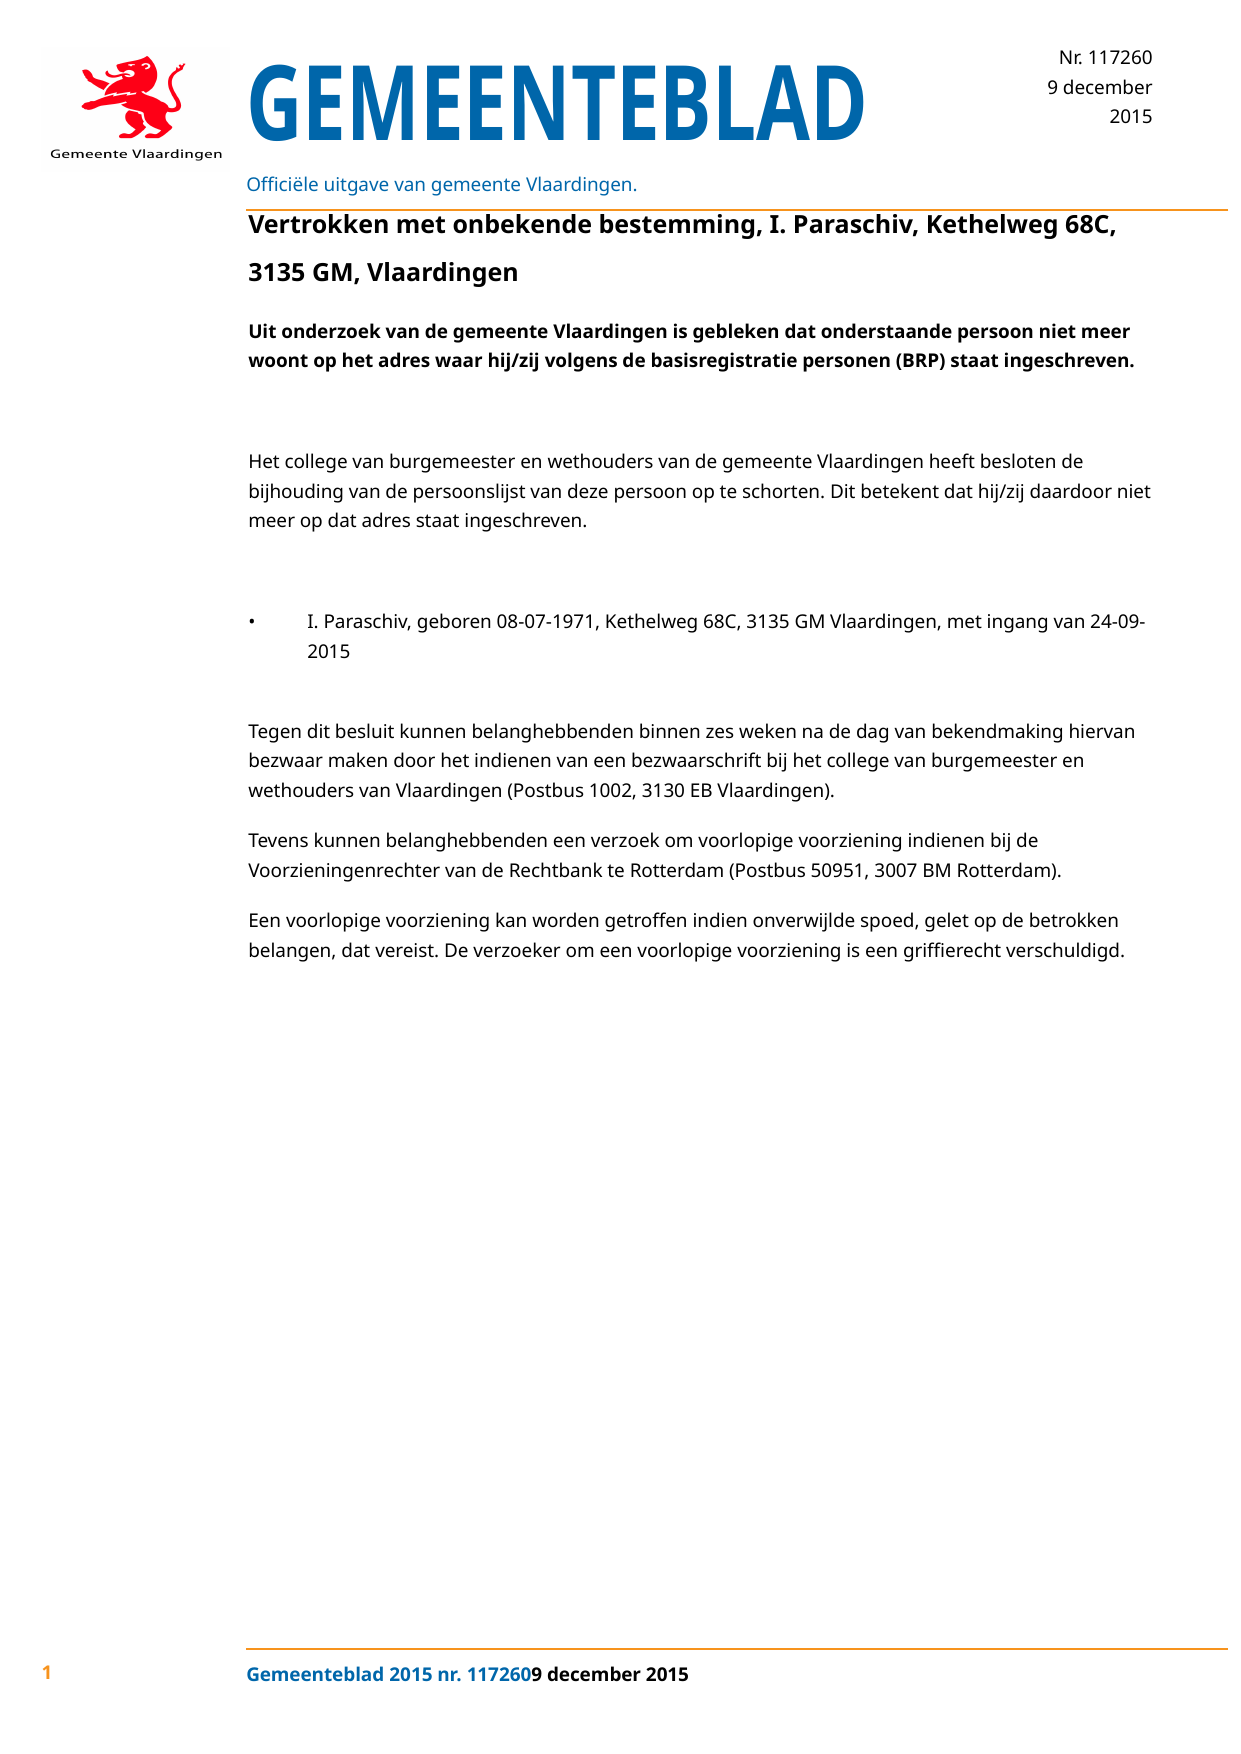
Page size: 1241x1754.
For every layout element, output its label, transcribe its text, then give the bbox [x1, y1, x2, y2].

text Tegen dit besluit kunnen belanghebbenden binnen zes weken na de dag van bekendmaking hiervan bezwaar maken door het indienen van een bezwaarschrift bij het college van burgemeester en wethouders van Vlaardingen (Postbus 1002, 3130 EB Vlaardingen). [248, 718, 1152, 803]
text Een voorlopige voorziening kan worden getroffen indien onverwijlde spoed, gelet op de betrokken belangen, dat vereist. De verzoeker om een voorlopige voorziening is een griffierecht verschuldigd. [248, 907, 1152, 963]
list I. Paraschiv, geboren 08-07-1971, Kethelweg 68C, 3135 GM Vlaardingen, met ingang van 24-09-2015 [248, 608, 1152, 664]
text Het college van burgemeester en wethouders van de gemeente Vlaardingen heeft besloten de bijhouding van de persoonslijst van deze persoon op te schorten. Dit betekent dat hij/zij daardoor niet meer op dat adres staat ingeschreven. [248, 448, 1152, 533]
text Vertrokken met onbekende bestemming, I. Paraschiv, Kethelweg 68C, 3135 GM, Vlaardingen [248, 211, 1152, 288]
text Tevens kunnen belanghebbenden een verzoek om voorlopige voorziening indienen bij de Voorzieningenrechter van de Rechtbank te Rotterdam (Postbus 50951, 3007 BM Rotterdam). [248, 827, 1152, 883]
picture [41, 47, 231, 172]
text Uit onderzoek van de gemeente Vlaardingen is gebleken dat onderstaande persoon niet meer woont op het adres waar hij/zij volgens de basisregistratie personen (BRP) staat ingeschreven. [248, 318, 1152, 373]
